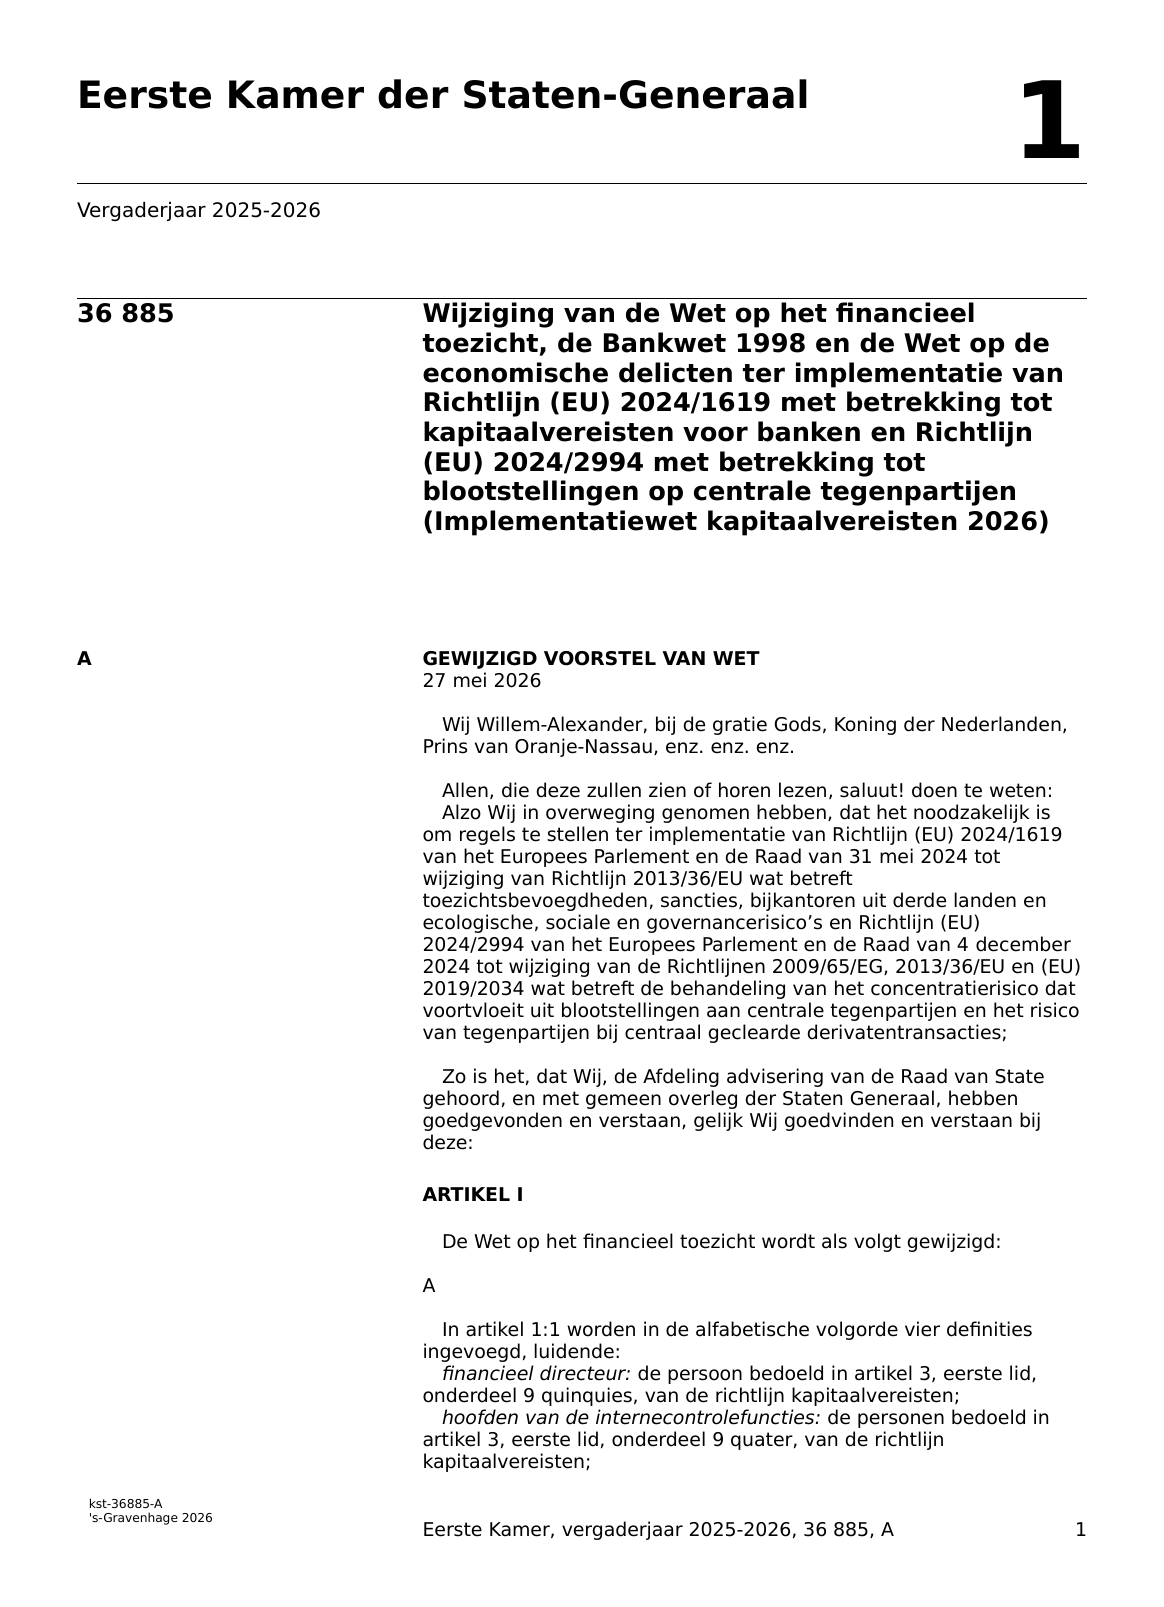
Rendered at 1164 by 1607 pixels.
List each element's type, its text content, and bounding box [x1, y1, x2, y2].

text 27 mei 2026 [422, 669, 1087, 691]
table_header Eerste Kamer der Staten-Generaal [77, 59, 886, 183]
text De Wet op het financieel toezicht wordt als volgt gewijzigd: [422, 1231, 1087, 1253]
text 's-Gravenhage 2026 [88, 1511, 323, 1525]
text hoofden van de internecontrolefuncties: de personen bedoeld in artikel 3, eerste lid, onderdeel 9 quater, van de richtlijn kapitaalvereisten; [422, 1407, 1087, 1473]
text A [422, 1275, 1087, 1297]
text kst-36885-A [88, 1497, 323, 1511]
subtitle 36 885 Wijziging van de Wet op het financieel toezicht, de Bankwet 1998 en de Wet op de economische delicten ter implementatie van Richtlijn (EU) 2024/1619 met betrekking tot kapitaalvereisten voor banken en Richtlijn (EU) 2024/2994 met betrekking tot blootstellingen op centrale tegenpartijen (Implementatiewet kapitaalvereisten 2026) [77, 299, 1087, 536]
table_header 1 [886, 59, 1087, 183]
text financieel directeur: de persoon bedoeld in artikel 3, eerste lid, onderdeel 9 quinquies, van de richtlijn kapitaalvereisten; [422, 1363, 1087, 1407]
subtitle ARTIKEL I [422, 1184, 1087, 1206]
text Alzo Wij in overweging genomen hebben, dat het noodzakelijk is om regels te stellen ter implementatie van Richtlijn (EU) 2024/1619 van het Europees Parlement en de Raad van 31 mei 2024 tot wijziging van Richtlijn 2013/36/EU wat betreft toezichtsbevoegdheden, sancties, bijkantoren uit derde landen en ecologische, sociale en governancerisico’s en Richtlijn (EU) 2024/2994 van het Europees Parlement en de Raad van 4 december 2024 tot wijziging van de Richtlijnen 2009/65/EG, 2013/36/EU en (EU) 2019/2034 wat betreft de behandeling van het concentratierisico dat voortvloeit uit blootstellingen aan centrale tegenpartijen en het risico van tegenpartijen bij centraal geclearde derivatentransacties; [422, 802, 1087, 1043]
subtitle A GEWIJZIGD VOORSTEL VAN WET [77, 647, 1087, 669]
text Wij Willem-Alexander, bij de gratie Gods, Koning der Nederlanden, Prins van Oranje-Nassau, enz. enz. enz. [422, 714, 1087, 758]
text In artikel 1:1 worden in de alfabetische volgorde vier definities ingevoegd, luidende: [422, 1319, 1087, 1363]
text Zo is het, dat Wij, de Afdeling advisering van de Raad van State gehoord, en met gemeen overleg der Staten Generaal, hebben goedgevonden en verstaan, gelijk Wij goedvinden en verstaan bij deze: [422, 1066, 1087, 1154]
table_cell Vergaderjaar 2025-2026 [77, 184, 1087, 298]
text Allen, die deze zullen zien of horen lezen, saluut! doen te weten: [422, 780, 1087, 802]
